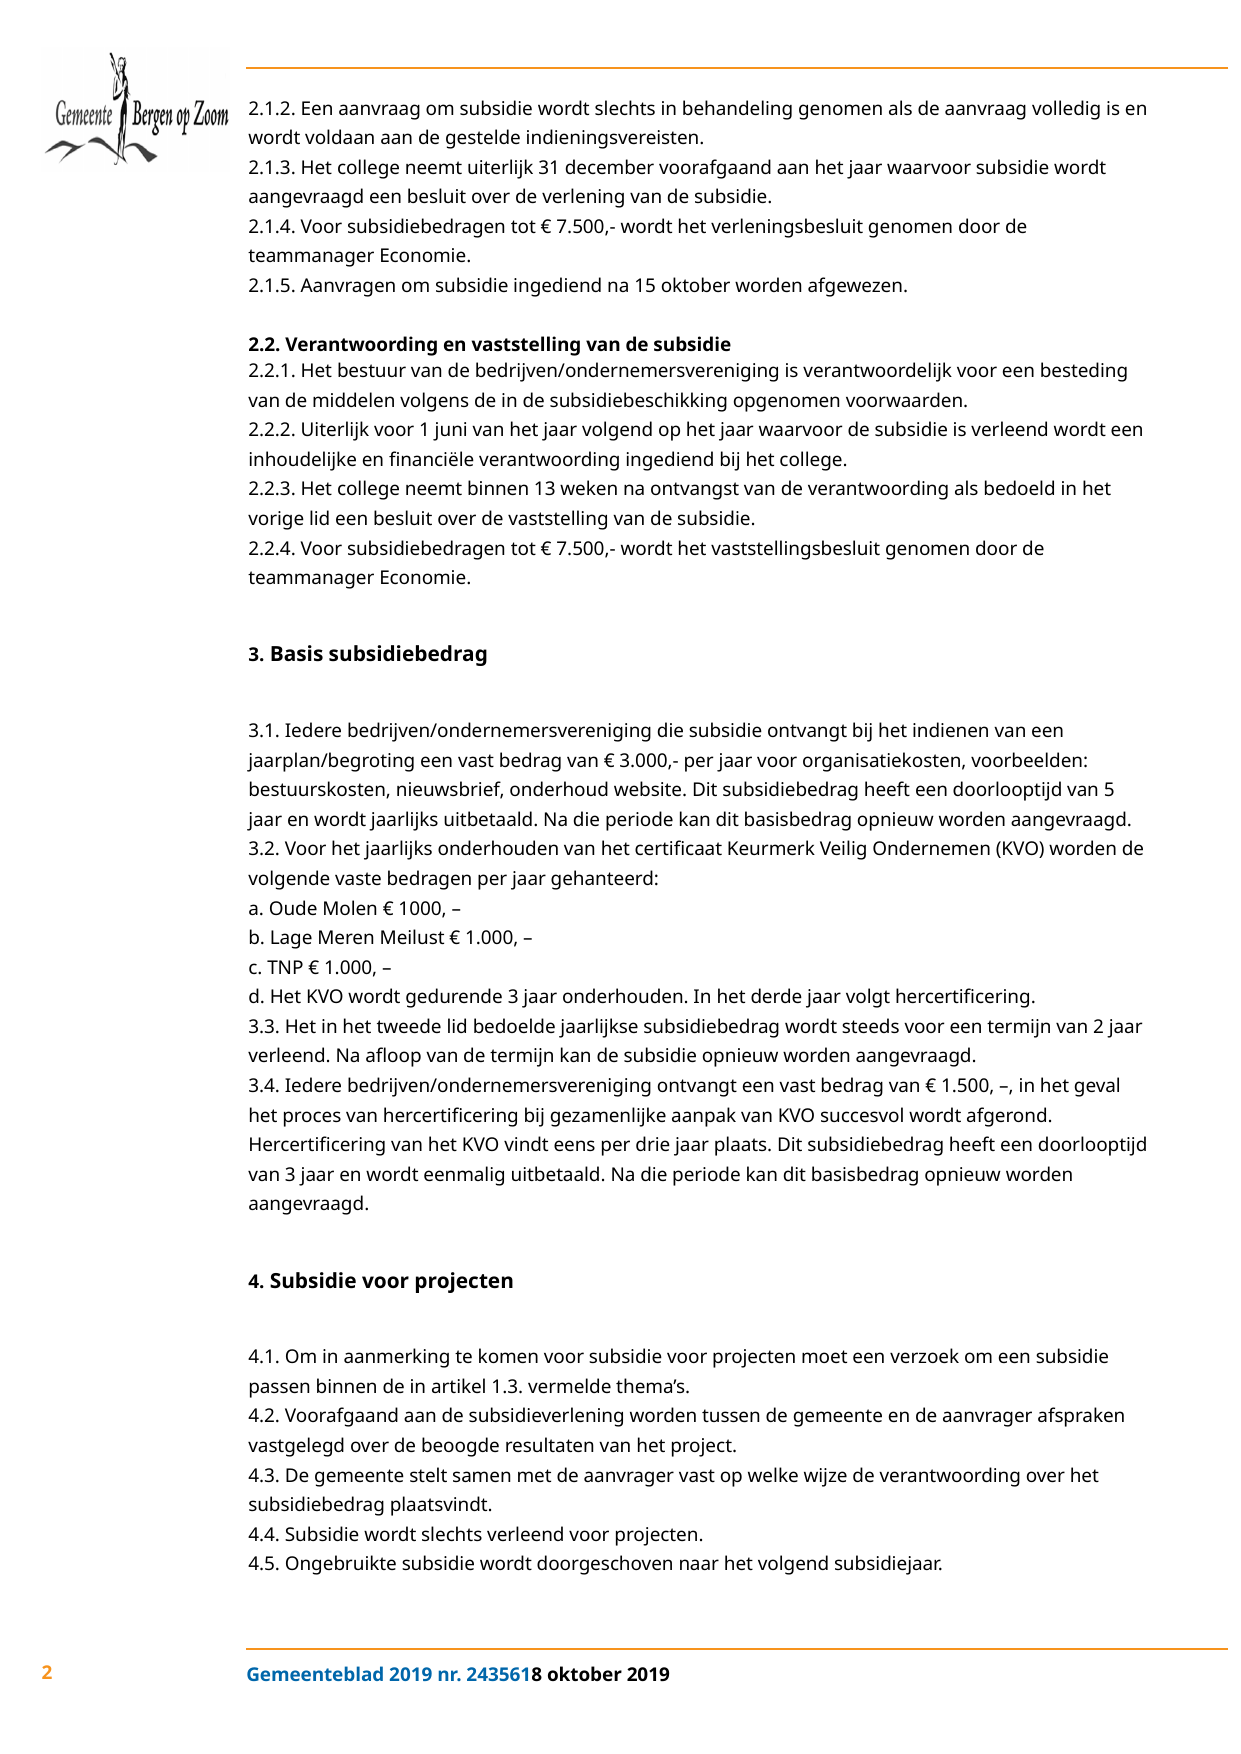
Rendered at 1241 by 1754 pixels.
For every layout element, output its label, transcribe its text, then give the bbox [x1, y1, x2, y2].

text 4.4. Subsidie wordt slechts verleend voor projecten. [248, 1521, 1152, 1547]
text a. Oude Molen € 1000, – [248, 895, 1152, 920]
text 4.1. Om in aanmerking te komen voor subsidie voor projecten moet een verzoek om een subsidie passen binnen de in artikel 1.3. vermelde thema’s. [248, 1343, 1152, 1399]
text 4.3. De gemeente stelt samen met de aanvrager vast op welke wijze de verantwoording over het subsidiebedrag plaatsvindt. [248, 1462, 1152, 1517]
text b. Lage Meren Meilust € 1.000, – [248, 924, 1152, 950]
text 2.2.1. Het bestuur van de bedrijven/ondernemersvereniging is verantwoordelijk voor een besteding van de middelen volgens de in de subsidiebeschikking opgenomen voorwaarden. [248, 357, 1152, 412]
text 3.4. Iedere bedrijven/ondernemersvereniging ontvangt een vast bedrag van € 1.500, –, in het geval het proces van hercertificering bij gezamenlijke aanpak van KVO succesvol wordt afgerond. Hercertificering van het KVO vindt eens per drie jaar plaats. Dit subsidiebedrag heeft een doorlooptijd van 3 jaar en wordt eenmalig uitbetaald. Na die periode kan dit basisbedrag opnieuw worden aangevraagd. [248, 1072, 1152, 1216]
text d. Het KVO wordt gedurende 3 jaar onderhouden. In het derde jaar volgt hercertificering. [248, 983, 1152, 1009]
text 2.2.3. Het college neemt binnen 13 weken na ontvangst van de verantwoording als bedoeld in het vorige lid een besluit over de vaststelling van de subsidie. [248, 476, 1152, 531]
text 2.1.3. Het college neemt uiterlijk 31 december voorafgaand aan het jaar waarvoor subsidie wordt aangevraagd een besluit over de verlening van de subsidie. [248, 154, 1152, 209]
text 3.2. Voor het jaarlijks onderhouden van het certificaat Keurmerk Veilig Ondernemen (KVO) worden de volgende vaste bedragen per jaar gehanteerd: [248, 836, 1152, 891]
text 4. Subsidie voor projecten [248, 1266, 1152, 1294]
text 2.2.4. Voor subsidiebedragen tot € 7.500,- wordt het vaststellingsbesluit genomen door de teammanager Economie. [248, 535, 1152, 590]
picture [41, 47, 231, 172]
text 4.2. Voorafgaand aan de subsidieverlening worden tussen de gemeente en de aanvrager afspraken vastgelegd over de beoogde resultaten van het project. [248, 1403, 1152, 1458]
text 4.5. Ongebruikte subsidie wordt doorgeschoven naar het volgend subsidiejaar. [248, 1551, 1152, 1576]
text 2.1.2. Een aanvraag om subsidie wordt slechts in behandeling genomen als de aanvraag volledig is en wordt voldaan aan de gestelde indieningsvereisten. [248, 95, 1152, 150]
text 2.1.4. Voor subsidiebedragen tot € 7.500,- wordt het verleningsbesluit genomen door de teammanager Economie. [248, 213, 1152, 268]
text 3.1. Iedere bedrijven/ondernemersvereniging die subsidie ontvangt bij het indienen van een jaarplan/begroting een vast bedrag van € 3.000,- per jaar voor organisatiekosten, voorbeelden: bestuurskosten, nieuwsbrief, onderhoud website. Dit subsidiebedrag heeft een doorlooptijd van 5 jaar en wordt jaarlijks uitbetaald. Na die periode kan dit basisbedrag opnieuw worden aangevraagd. [248, 717, 1152, 832]
text 2.2.2. Uiterlijk voor 1 juni van het jaar volgend op het jaar waarvoor de subsidie is verleend wordt een inhoudelijke en financiële verantwoording ingediend bij het college. [248, 416, 1152, 472]
text 3. Basis subsidiebedrag [248, 639, 1152, 668]
text 2.2. Verantwoording en vaststelling van de subsidie [248, 331, 1152, 357]
text c. TNP € 1.000, – [248, 954, 1152, 979]
text 2.1.5. Aanvragen om subsidie ingediend na 15 oktober worden afgewezen. [248, 272, 1152, 298]
text 3.3. Het in het tweede lid bedoelde jaarlijkse subsidiebedrag wordt steeds voor een termijn van 2 jaar verleend. Na afloop van de termijn kan de subsidie opnieuw worden aangevraagd. [248, 1013, 1152, 1068]
